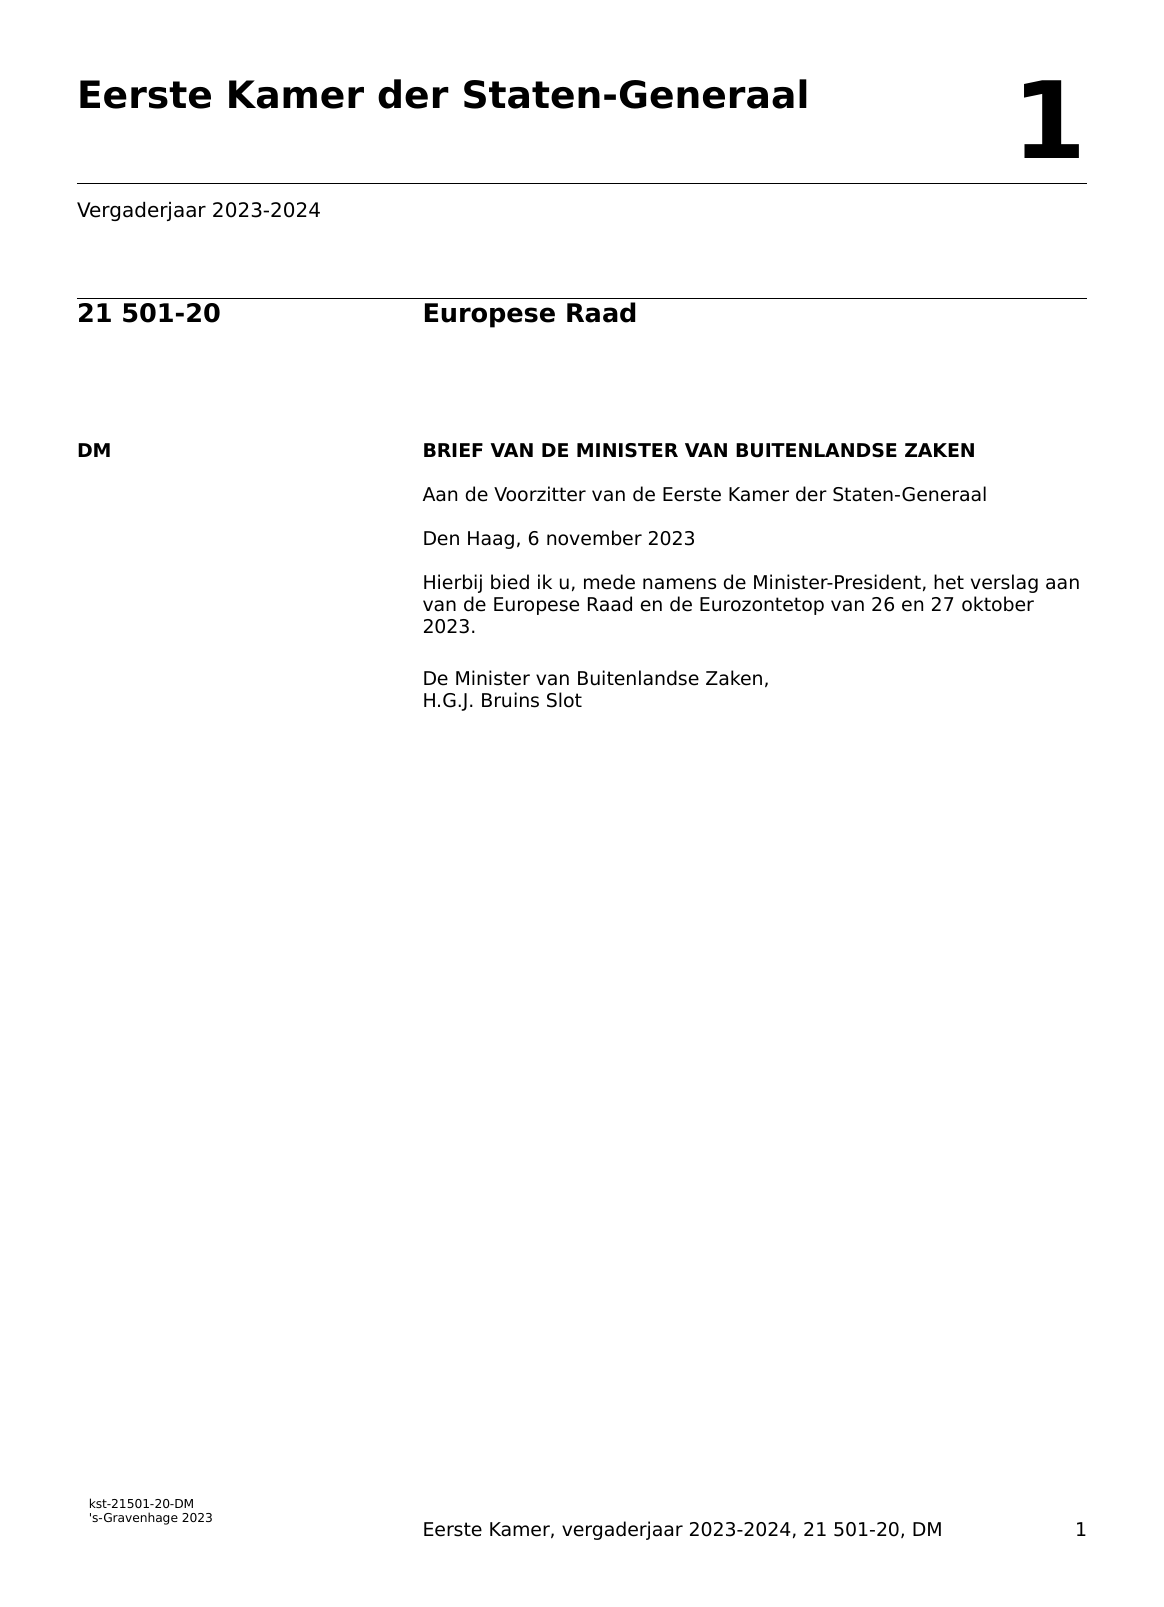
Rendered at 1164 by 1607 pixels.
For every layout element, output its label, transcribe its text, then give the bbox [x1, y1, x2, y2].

text De Minister van Buitenlandse Zaken, H.G.J. Bruins Slot [422, 668, 1087, 712]
text Hierbij bied ik u, mede namens de Minister-President, het verslag aan van de Europese Raad en de Eurozontetop van 26 en 27 oktober 2023. [422, 572, 1087, 638]
subtitle DM BRIEF VAN DE MINISTER VAN BUITENLANDSE ZAKEN [77, 440, 1087, 462]
table_cell Vergaderjaar 2023-2024 [77, 184, 1087, 298]
text 's-Gravenhage 2023 [88, 1511, 323, 1525]
text Den Haag, 6 november 2023 [422, 528, 1087, 550]
text Aan de Voorzitter van de Eerste Kamer der Staten-Generaal [422, 484, 1087, 506]
table_header 1 [886, 59, 1087, 183]
subtitle 21 501-20 Europese Raad [77, 299, 1087, 329]
text kst-21501-20-DM [88, 1497, 323, 1511]
table_header Eerste Kamer der Staten-Generaal [77, 59, 886, 183]
